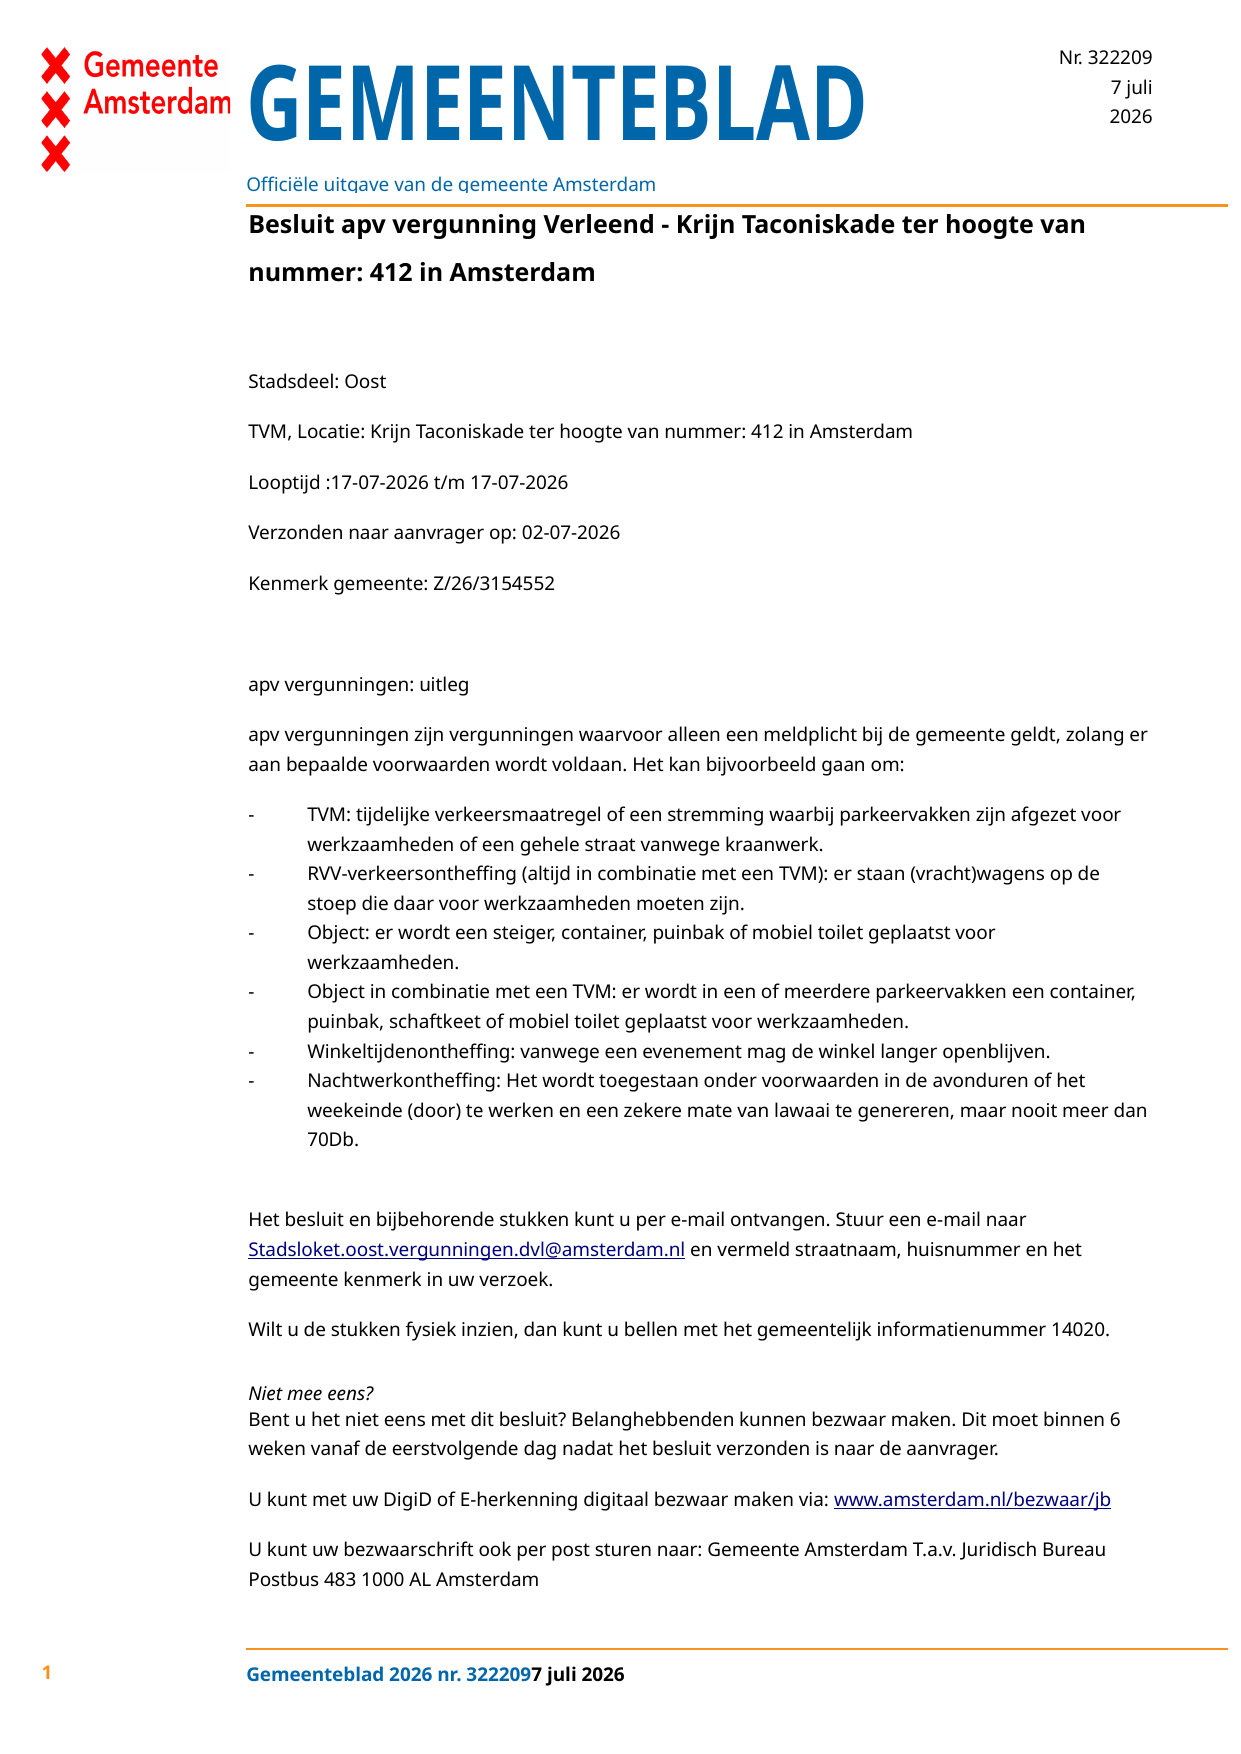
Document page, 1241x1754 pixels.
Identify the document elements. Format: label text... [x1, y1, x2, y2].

text U kunt uw bezwaarschrift ook per post sturen naar: Gemeente Amsterdam T.a.v. Juridisch Bureau Postbus 483 1000 AL Amsterdam [248, 1536, 1152, 1592]
picture [41, 47, 231, 172]
text Niet mee eens? [248, 1380, 1152, 1406]
list RVV-verkeersontheffing (altijd in combinatie met een TVM): er staan (vracht)wagens op de stoep die daar voor werkzaamheden moeten zijn. [248, 860, 1152, 916]
text apv vergunningen: uitleg [248, 671, 1152, 697]
list Object: er wordt een steiger, container, puinbak of mobiel toilet geplaatst voor werkzaamheden. [248, 919, 1152, 975]
text Wilt u de stukken fysiek inzien, dan kunt u bellen met het gemeentelijk informatienummer 14020. [248, 1316, 1152, 1342]
text Looptijd :17-07-2026 t/m 17-07-2026 [248, 469, 1152, 495]
text U kunt met uw DigiD of E-herkenning digitaal bezwaar maken via: www.amsterdam.nl/bezwaar/jb [248, 1486, 1152, 1512]
text TVM, Locatie: Krijn Taconiskade ter hoogte van nummer: 412 in Amsterdam [248, 419, 1152, 444]
text Bent u het niet eens met dit besluit? Belanghebbenden kunnen bezwaar maken. Dit moet binnen 6 weken vanaf de eerstvolgende dag nadat het besluit verzonden is naar de aanvrager. [248, 1406, 1152, 1461]
text Het besluit en bijbehorende stukken kunt u per e-mail ontvangen. Stuur een e-mail naar Stadsloket.oost.vergunningen.dvl@amsterdam.nl en vermeld straatnaam, huisnummer en het gemeente kenmerk in uw verzoek. [248, 1207, 1152, 1292]
list Winkeltijdenontheffing: vanwege een evenement mag de winkel langer openblijven. [248, 1038, 1152, 1064]
text Kenmerk gemeente: Z/26/3154552 [248, 570, 1152, 596]
text Verzonden naar aanvrager op: 02-07-2026 [248, 519, 1152, 545]
list Nachtwerkontheffing: Het wordt toegestaan onder voorwaarden in de avonduren of het weekeinde (door) te werken en een zekere mate van lawaai te genereren, maar nooit meer dan 70Db. [248, 1067, 1152, 1152]
list TVM: tijdelijke verkeersmaatregel of een stremming waarbij parkeervakken zijn afgezet voor werkzaamheden of een gehele straat vanwege kraanwerk. [248, 801, 1152, 857]
text apv vergunningen zijn vergunningen waarvoor alleen een meldplicht bij de gemeente geldt, zolang er aan bepaalde voorwaarden wordt voldaan. Het kan bijvoorbeeld gaan om: [248, 721, 1152, 777]
list Object in combinatie met een TVM: er wordt in een of meerdere parkeervakken een container, puinbak, schaftkeet of mobiel toilet geplaatst voor werkzaamheden. [248, 979, 1152, 1034]
text Besluit apv vergunning Verleend - Krijn Taconiskade ter hoogte van nummer: 412 in Amsterdam [248, 207, 1152, 288]
text Stadsdeel: Oost [248, 368, 1152, 394]
